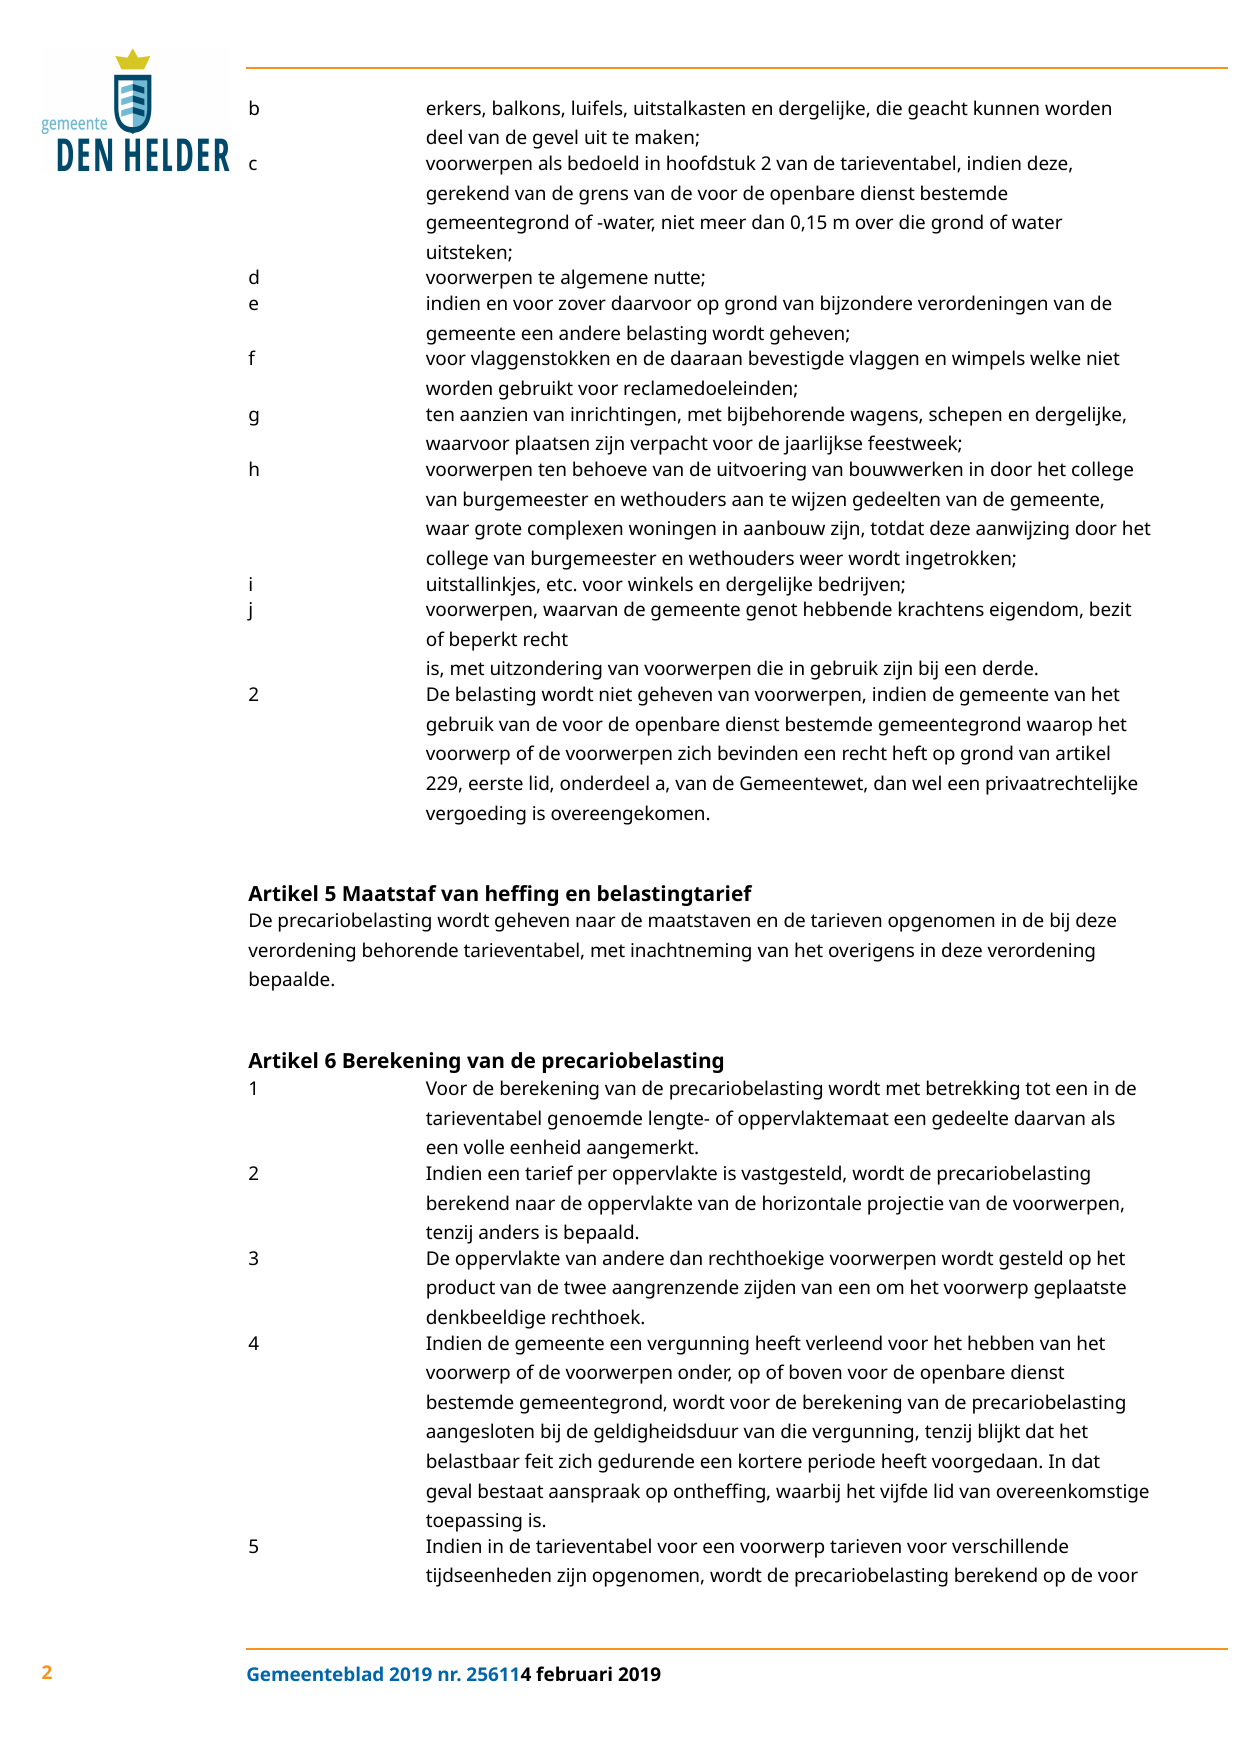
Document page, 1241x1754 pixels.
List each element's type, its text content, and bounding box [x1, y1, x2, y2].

table_cell erkers, balkons, luifels, uitstalkasten en dergelijke, die geacht kunnen worden deel van de gevel uit te maken; [426, 95, 1152, 150]
table_cell voorwerpen als bedoeld in hoofdstuk 2 van de tarieventabel, indien deze, gerekend van de grens van de voor de openbare dienst bestemde gemeentegrond of -water, niet meer dan 0,15 m over die grond of water uitsteken; [426, 150, 1152, 264]
table_header Voor de berekening van de precariobelasting wordt met betrekking tot een in de tarieventabel genoemde lengte- of oppervlaktemaat een gedeelte daarvan als een volle eenheid aangemerkt. [426, 1075, 1152, 1160]
table_cell i [248, 571, 426, 596]
table_cell b [248, 95, 426, 150]
table_cell De oppervlakte van andere dan rechthoekige voorwerpen wordt gesteld op het product van de twee aangrenzende zijden van een om het voorwerp geplaatste denkbeeldige rechthoek. [426, 1245, 1152, 1330]
text Artikel 5 Maatstaf van heffing en belastingtarief [248, 879, 1152, 907]
table_cell Indien de gemeente een vergunning heeft verleend voor het hebben van het voorwerp of de voorwerpen onder, op of boven voor de openbare dienst bestemde gemeentegrond, wordt voor de berekening van de precariobelasting aangesloten bij de geldigheidsduur van die vergunning, tenzij blijkt dat het belastbaar feit zich gedurende een kortere periode heeft voorgedaan. In dat geval bestaat aanspraak op ontheffing, waarbij het vijfde lid van overeenkomstige toepassing is. [426, 1330, 1152, 1533]
table_cell uitstallinkjes, etc. voor winkels en dergelijke bedrijven; [426, 571, 1152, 596]
table_cell De belasting wordt niet geheven van voorwerpen, indien de gemeente van het gebruik van de voor de openbare dienst bestemde gemeentegrond waarop het voorwerp of de voorwerpen zich bevinden een recht heft op grond van artikel 229, eerste lid, onderdeel a, van de Gemeentewet, dan wel een privaatrechtelijke vergoeding is overeengekomen. [426, 681, 1152, 825]
picture [220, 160, 224, 172]
table_cell Indien een tarief per oppervlakte is vastgesteld, wordt de precariobelasting berekend naar de oppervlakte van de horizontale projectie van de voorwerpen, tenzij anders is bepaald. [426, 1160, 1152, 1245]
table_cell e [248, 290, 426, 346]
table_cell voor vlaggenstokken en de daaraan bevestigde vlaggen en wimpels welke niet worden gebruikt voor reclamedoeleinden; [426, 346, 1152, 401]
table_cell 5 [248, 1533, 426, 1588]
table_cell h [248, 456, 426, 571]
table_cell 3 [248, 1245, 426, 1330]
picture [130, 157, 135, 172]
table_cell 2 [248, 681, 426, 825]
text Artikel 6 Berekening van de precariobelasting [248, 1047, 1152, 1075]
table_cell g [248, 401, 426, 456]
table_cell 4 [248, 1330, 426, 1533]
picture [41, 47, 231, 172]
table_cell 2 [248, 1160, 426, 1245]
picture [182, 144, 187, 165]
picture [100, 154, 106, 172]
table_cell j [248, 596, 426, 681]
table_header 1 [248, 1075, 426, 1160]
table_cell f [248, 346, 426, 401]
table_cell voorwerpen ten behoeve van de uitvoering van bouwwerken in door het college van burgemeester en wethouders aan te wijzen gedeelten van de gemeente, waar grote complexen woningen in aanbouw zijn, totdat deze aanwijzing door het college van burgemeester en wethouders weer wordt ingetrokken; [426, 456, 1152, 571]
table_cell ten aanzien van inrichtingen, met bijbehorende wagens, schepen en dergelijke, waarvoor plaatsen zijn verpacht voor de jaarlijkse feestweek; [426, 401, 1152, 456]
table_cell voorwerpen te algemene nutte; [426, 265, 1152, 290]
picture [63, 144, 68, 165]
table_cell c [248, 150, 426, 264]
text De precariobelasting wordt geheven naar de maatstaven en de tarieven opgenomen in de bij deze verordening behorende tarieventabel, met inachtneming van het overigens in deze verordening bepaalde. [248, 907, 1152, 992]
table_cell voorwerpen, waarvan de gemeente genot hebbende krachtens eigendom, bezit of beperkt recht is, met uitzondering van voorwerpen die in gebruik zijn bij een derde. [426, 596, 1152, 681]
table_cell Indien in de tarieventabel voor een voorwerp tarieven voor verschillende tijdseenheden zijn opgenomen, wordt de precariobelasting berekend op de voor [426, 1533, 1152, 1588]
table_cell d [248, 265, 426, 290]
table_cell indien en voor zover daarvoor op grond van bijzondere verordeningen van de gemeente een andere belasting wordt geheven; [426, 290, 1152, 346]
